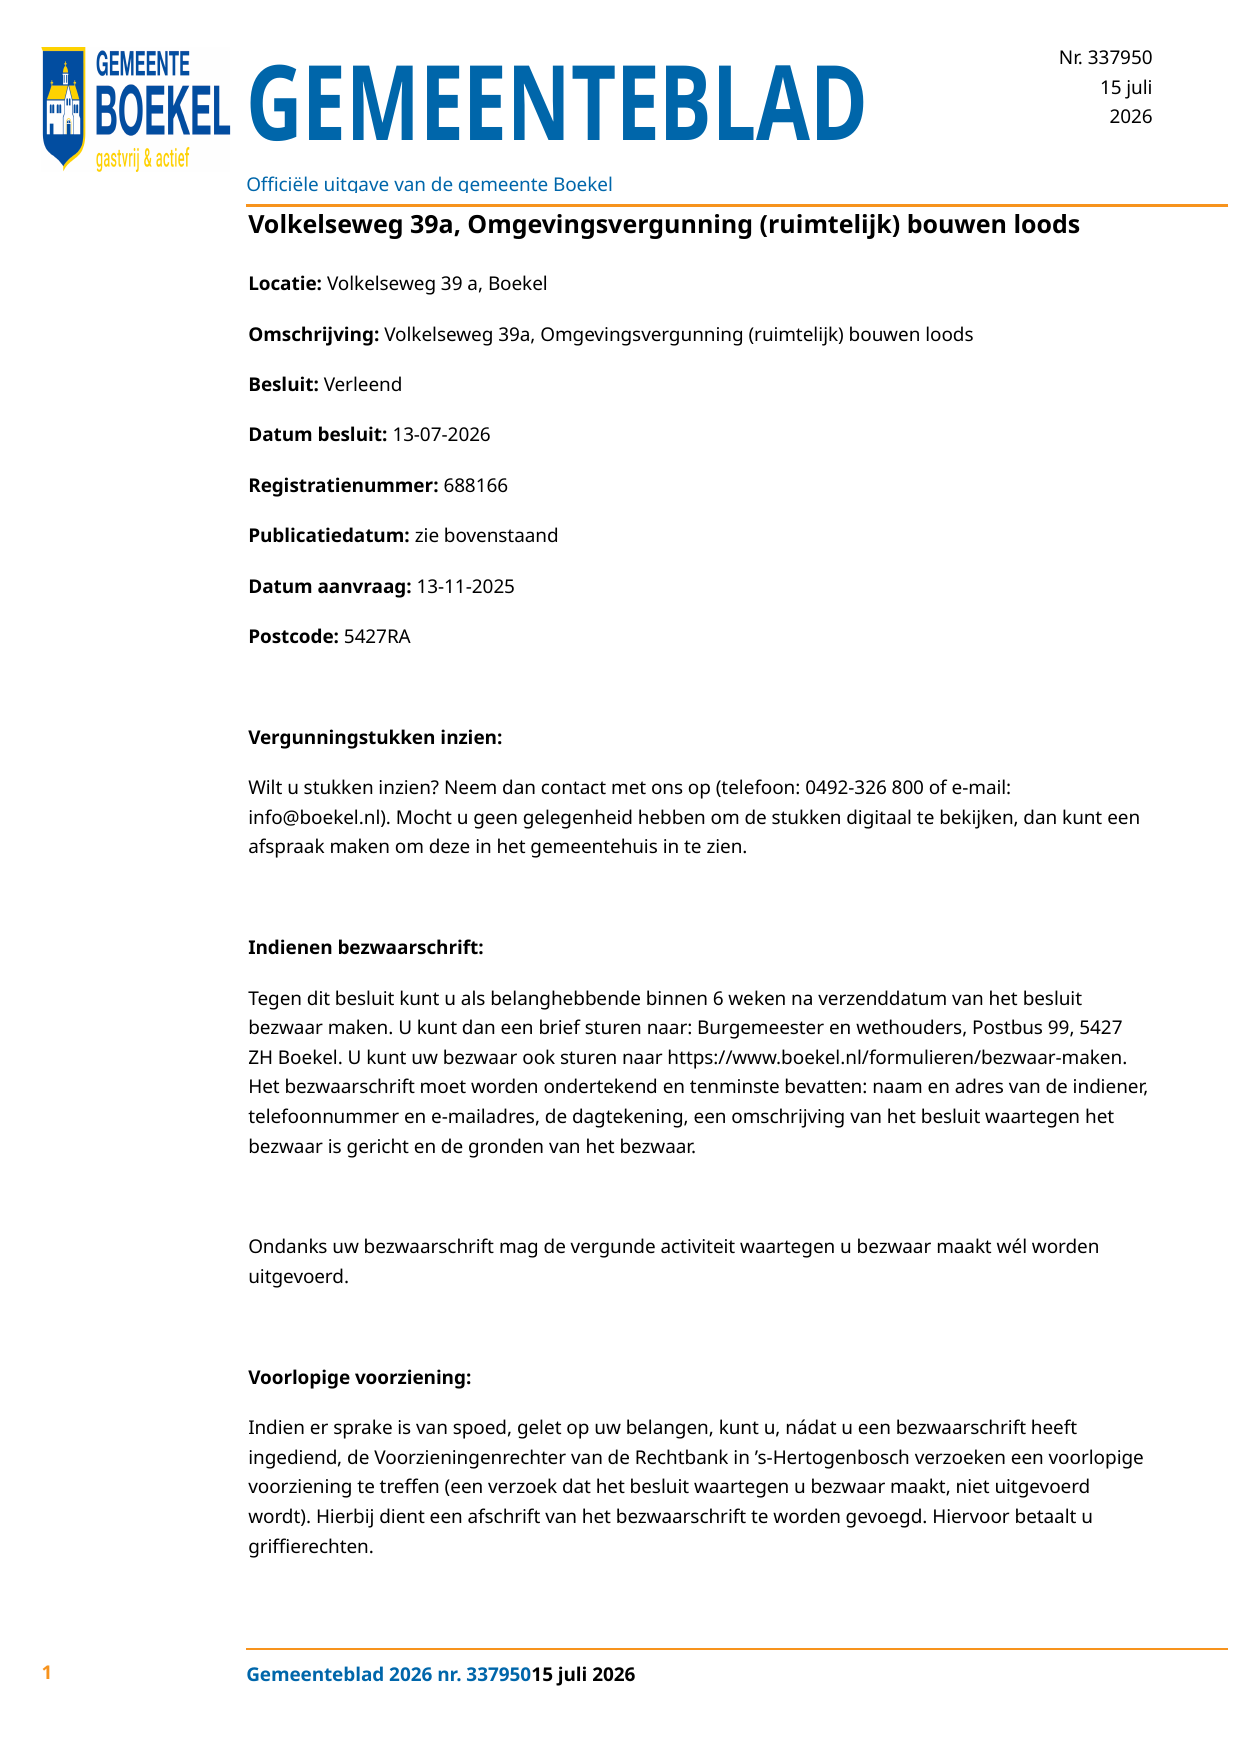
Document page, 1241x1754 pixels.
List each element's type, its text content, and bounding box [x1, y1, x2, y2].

text Datum besluit: 13-07-2026 [248, 422, 1152, 447]
text Postcode: 5427RA [248, 623, 1152, 649]
text Wilt u stukken inzien? Neem dan contact met ons op (telefoon: 0492-326 800 of e-mail: info@boekel.nl). Mocht u geen gelegenheid hebben om de stukken digitaal te bekijken, dan kunt een afspraak maken om deze in het gemeentehuis in te zien. [248, 774, 1152, 859]
text Indien er sprake is van spoed, gelet op uw belangen, kunt u, nádat u een bezwaarschrift heeft ingediend, de Voorzieningenrechter van de Rechtbank in ’s-Hertogenbosch verzoeken een voorlopige voorziening te treffen (een verzoek dat het besluit waartegen u bezwaar maakt, niet uitgevoerd wordt). Hierbij dient een afschrift van het bezwaarschrift te worden gevoegd. Hiervoor betaalt u griffierechten. [248, 1414, 1152, 1558]
text Vergunningstukken inzien: [248, 724, 1152, 750]
text Publicatiedatum: zie bovenstaand [248, 522, 1152, 548]
picture [41, 47, 231, 172]
text Indienen bezwaarschrift: [248, 934, 1152, 960]
text Ondanks uw bezwaarschrift mag de vergunde activiteit waartegen u bezwaar maakt wél worden uitgevoerd. [248, 1234, 1152, 1289]
text Tegen dit besluit kunt u als belanghebbende binnen 6 weken na verzenddatum van het besluit bezwaar maken. U kunt dan een brief sturen naar: Burgemeester en wethouders, Postbus 99, 5427 ZH Boekel. U kunt uw bezwaar ook sturen naar https://www.boekel.nl/formulieren/bezwaar-maken. Het bezwaarschrift moet worden ondertekend en tenminste bevatten: naam en adres van de indiener, telefoonnummer en e-mailadres, de dagtekening, een omschrijving van het besluit waartegen het bezwaar is gericht en de gronden van het bezwaar. [248, 985, 1152, 1158]
text Locatie: Volkelseweg 39 a, Boekel [248, 270, 1152, 296]
text Registratienummer: 688166 [248, 472, 1152, 498]
text Volkelseweg 39a, Omgevingsvergunning (ruimtelijk) bouwen loods [248, 207, 1152, 241]
text Datum aanvraag: 13-11-2025 [248, 573, 1152, 598]
text Besluit: Verleend [248, 371, 1152, 397]
text Voorlopige voorziening: [248, 1364, 1152, 1390]
text Omschrijving: Volkelseweg 39a, Omgevingsvergunning (ruimtelijk) bouwen loods [248, 321, 1152, 346]
